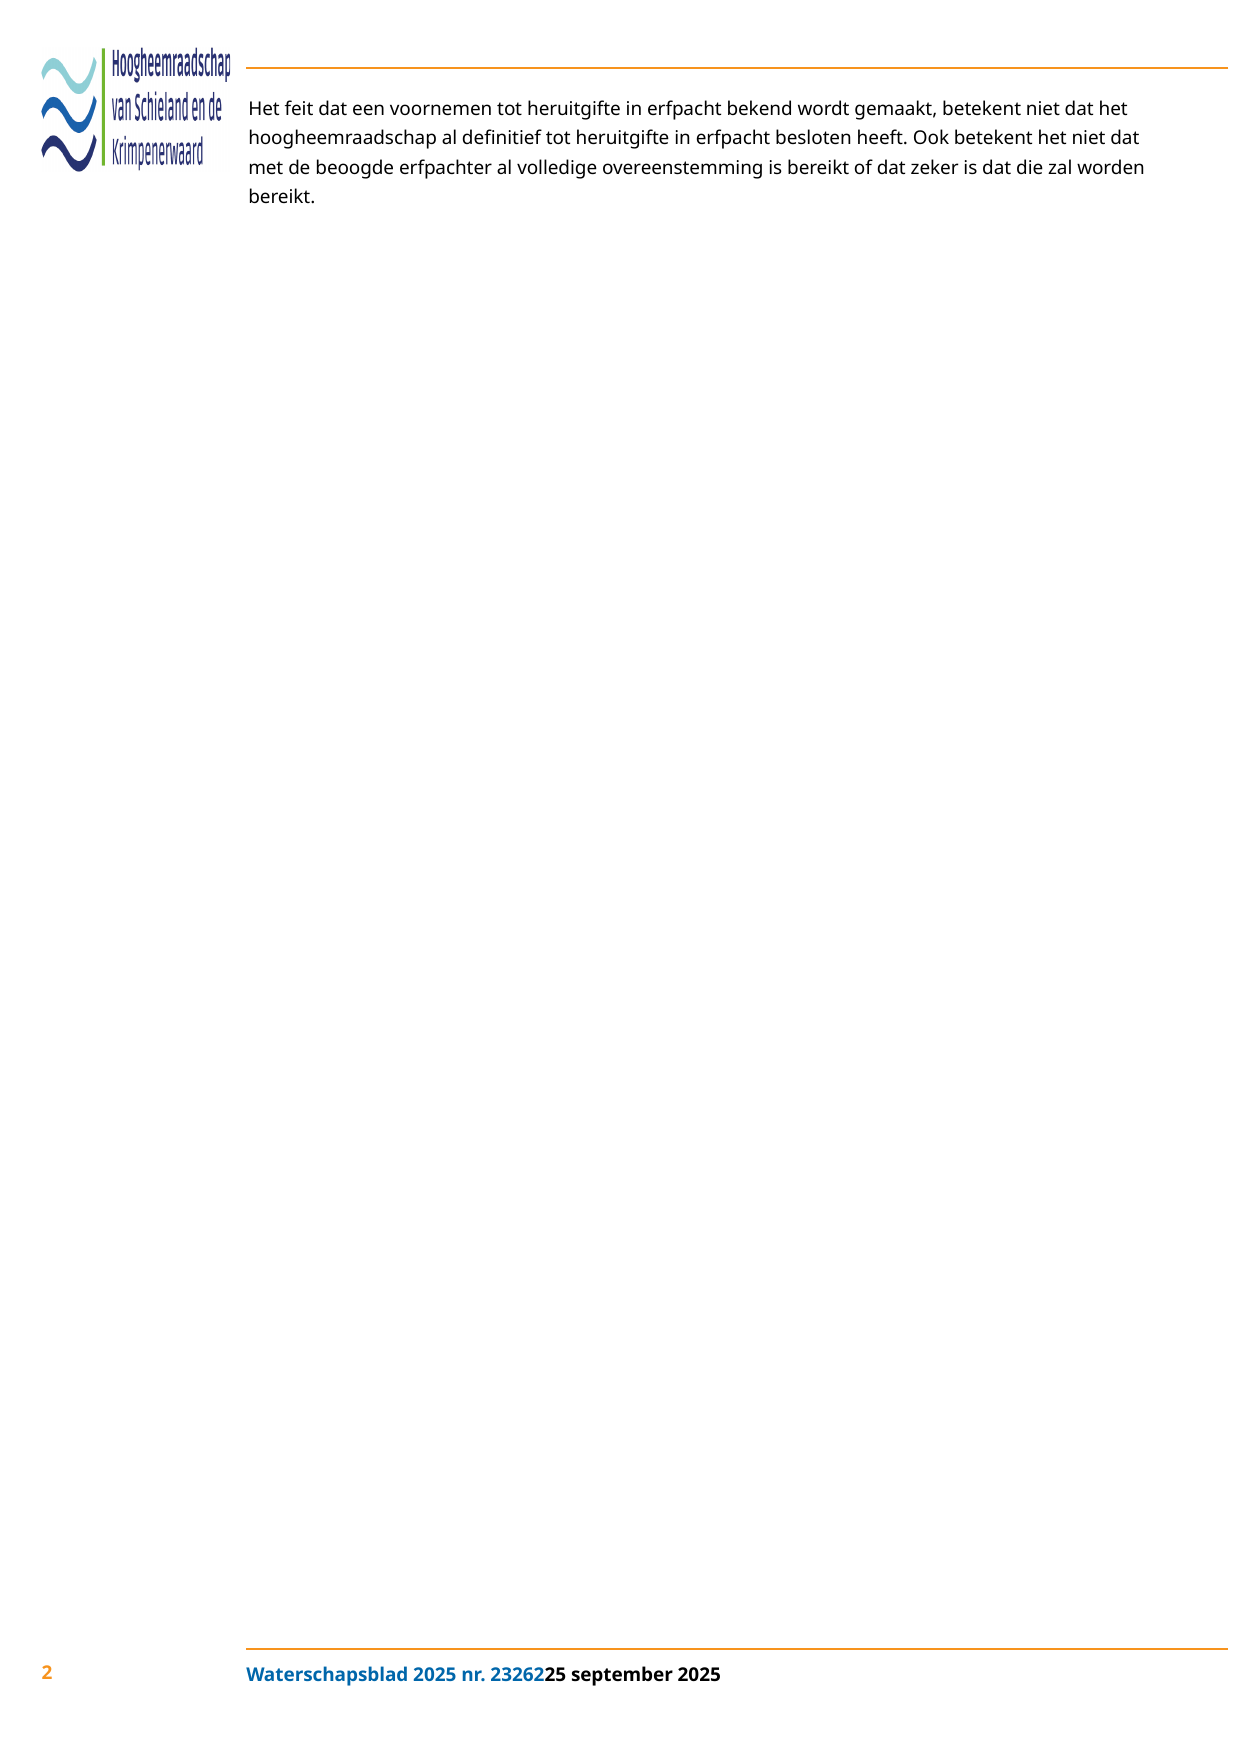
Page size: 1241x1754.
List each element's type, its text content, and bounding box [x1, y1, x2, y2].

picture [41, 47, 231, 172]
text Het feit dat een voornemen tot heruitgifte in erfpacht bekend wordt gemaakt, betekent niet dat het hoogheemraadschap al definitief tot heruitgifte in erfpacht besloten heeft. Ook betekent het niet dat met de beoogde erfpachter al volledige overeenstemming is bereikt of dat zeker is dat die zal worden bereikt. [248, 95, 1152, 209]
